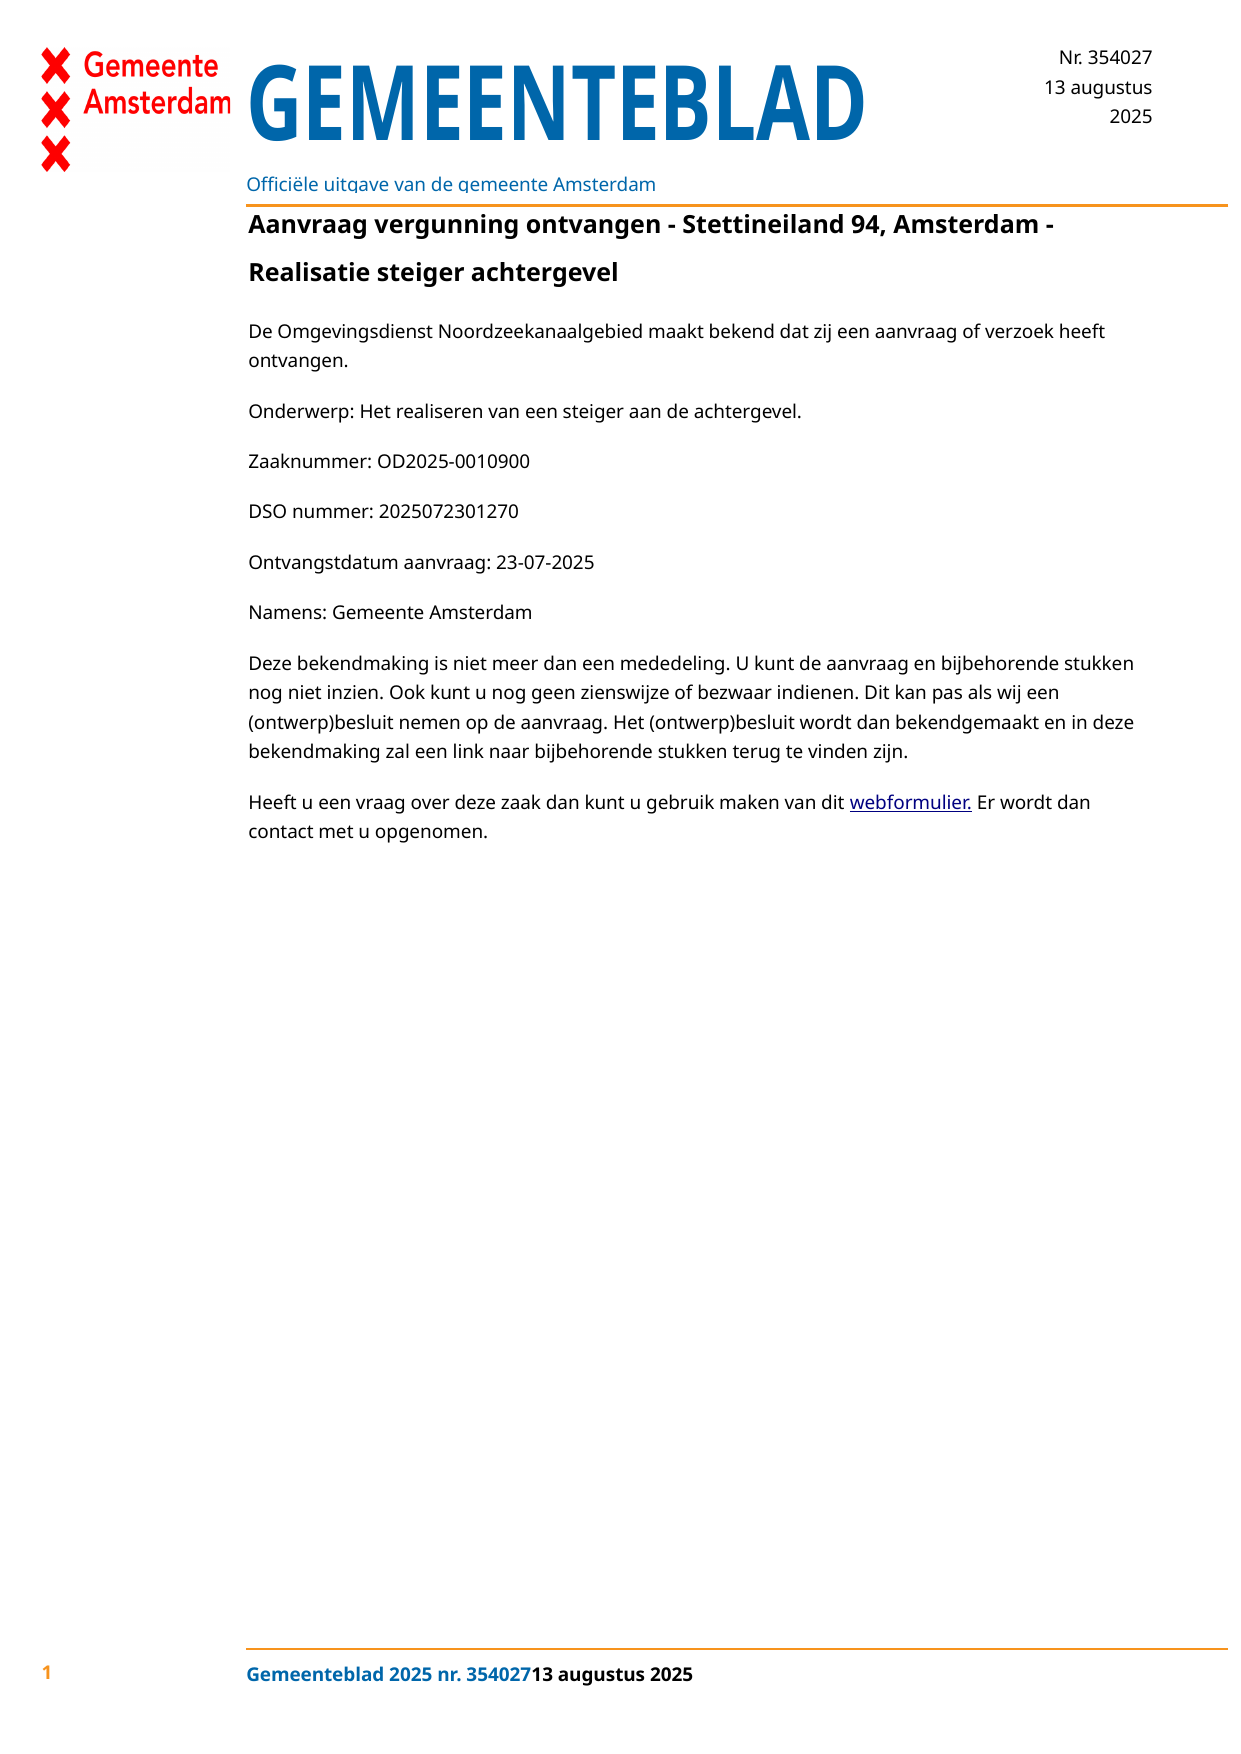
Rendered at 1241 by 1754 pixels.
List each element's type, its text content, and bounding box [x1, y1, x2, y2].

text Aanvraag vergunning ontvangen - Stettineiland 94, Amsterdam - Realisatie steiger achtergevel [248, 207, 1152, 288]
text Deze bekendmaking is niet meer dan een mededeling. U kunt de aanvraag en bijbehorende stukken nog niet inzien. Ook kunt u nog geen zienswijze of bezwaar indienen. Dit kan pas als wij een (ontwerp)besluit nemen op de aanvraag. Het (ontwerp)besluit wordt dan bekendgemaakt en in deze bekendmaking zal een link naar bijbehorende stukken terug te vinden zijn. [248, 650, 1152, 764]
text Zaaknummer: OD2025-0010900 [248, 448, 1152, 474]
picture [41, 47, 231, 172]
text Namens: Gemeente Amsterdam [248, 599, 1152, 625]
text Heeft u een vraag over deze zaak dan kunt u gebruik maken van dit webformulier. Er wordt dan contact met u opgenomen. [248, 789, 1152, 844]
text Onderwerp: Het realiseren van een steiger aan de achtergevel. [248, 398, 1152, 424]
text Ontvangstdatum aanvraag: 23-07-2025 [248, 549, 1152, 575]
text De Omgevingsdienst Noordzeekanaalgebied maakt bekend dat zij een aanvraag of verzoek heeft ontvangen. [248, 318, 1152, 373]
text DSO nummer: 2025072301270 [248, 499, 1152, 524]
